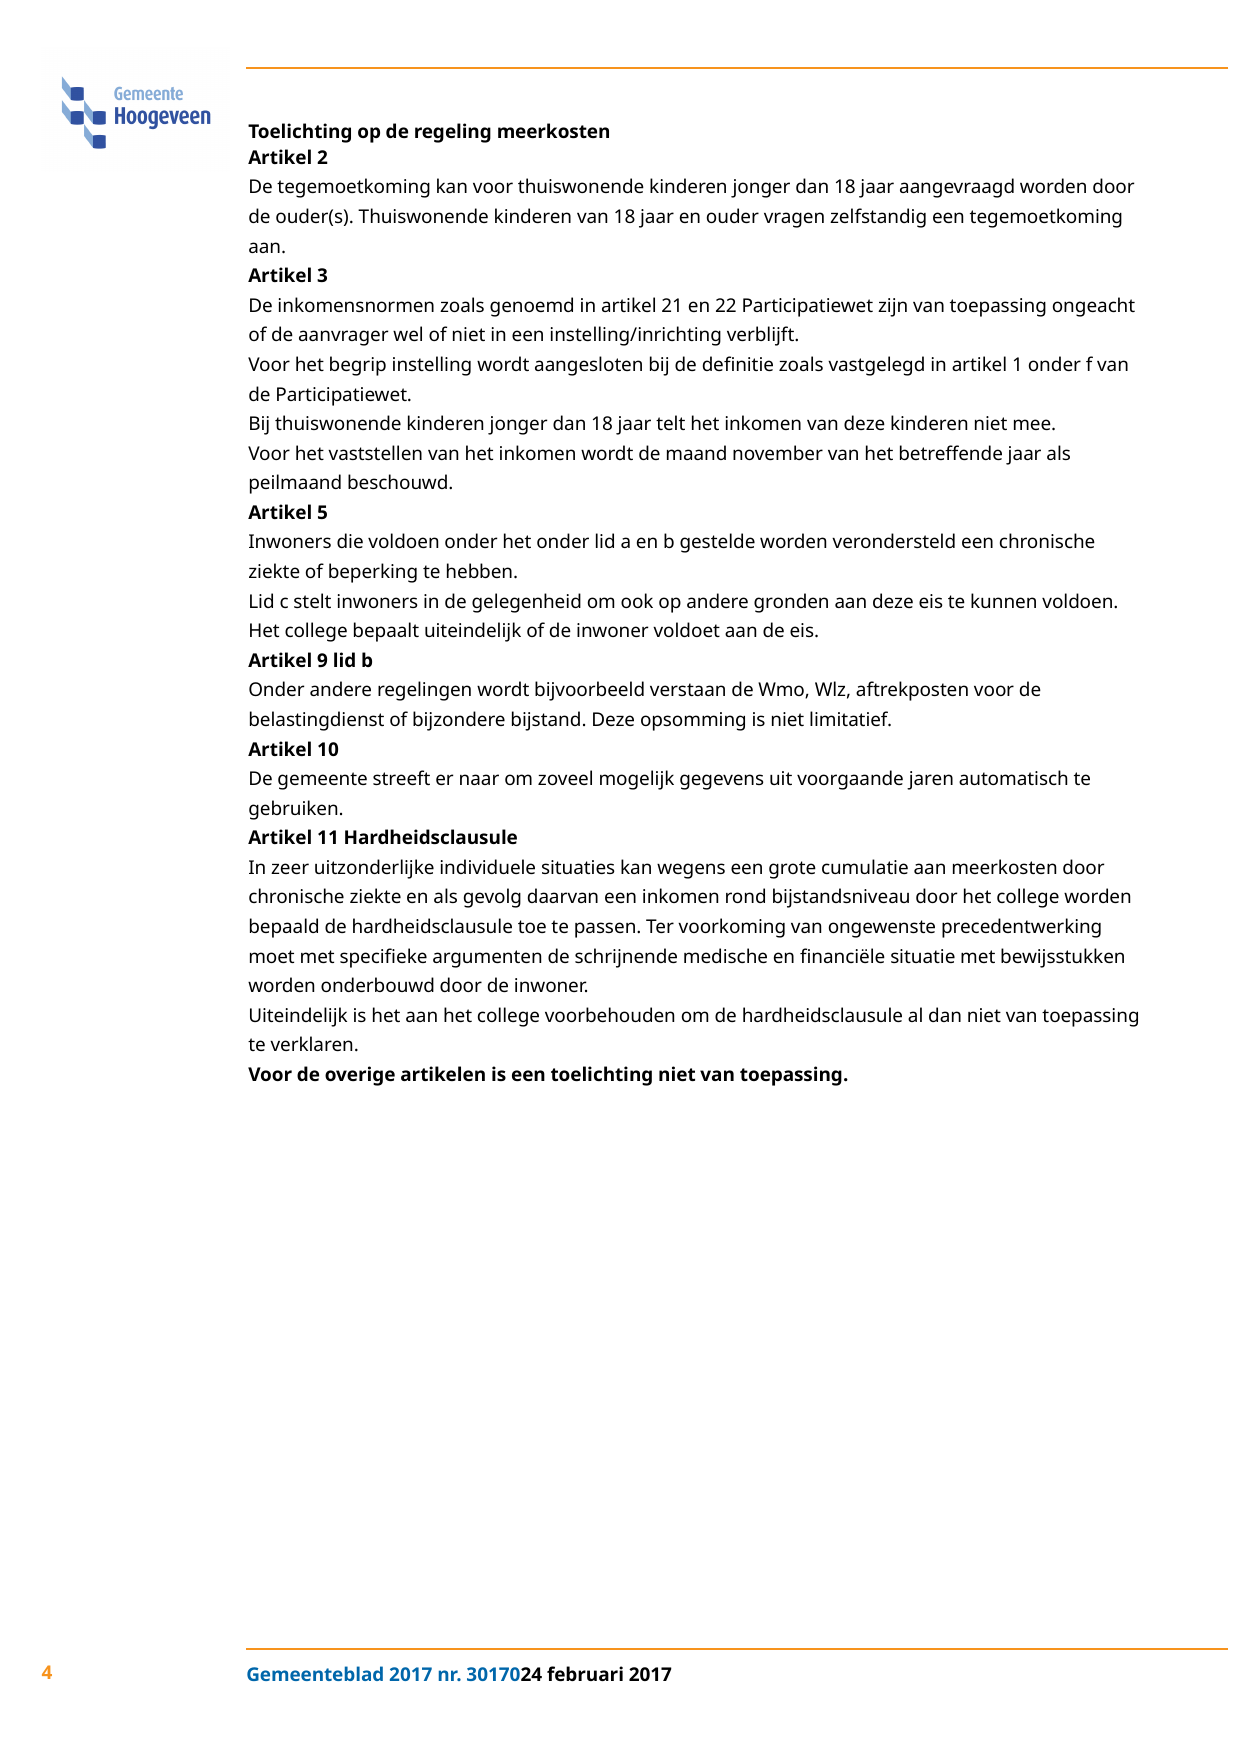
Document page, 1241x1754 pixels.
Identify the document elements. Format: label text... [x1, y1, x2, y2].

text In zeer uitzonderlijke individuele situaties kan wegens een grote cumulatie aan meerkosten door chronische ziekte en als gevolg daarvan een inkomen rond bijstandsniveau door het college worden bepaald de hardheidsclausule toe te passen. Ter voorkoming van ongewenste precedentwerking moet met specifieke argumenten de schrijnende medische en financiële situatie met bewijsstukken worden onderbouwd door de inwoner. [248, 854, 1152, 998]
text Artikel 3 [248, 262, 1152, 288]
text Inwoners die voldoen onder het onder lid a en b gestelde worden verondersteld een chronische ziekte of beperking te hebben. [248, 529, 1152, 584]
text De inkomensnormen zoals genoemd in artikel 21 en 22 Participatiewet zijn van toepassing ongeacht of de aanvrager wel of niet in een instelling/inrichting verblijft. [248, 292, 1152, 347]
text Uiteindelijk is het aan het college voorbehouden om de hardheidsclausule al dan niet van toepassing te verklaren. [248, 1002, 1152, 1057]
text Artikel 11 Hardheidsclausule [248, 824, 1152, 850]
text De gemeente streeft er naar om zoveel mogelijk gegevens uit voorgaande jaren automatisch te gebruiken. [248, 765, 1152, 821]
text Voor het begrip instelling wordt aangesloten bij de definitie zoals vastgelegd in artikel 1 onder f van de Participatiewet. [248, 351, 1152, 407]
text Onder andere regelingen wordt bijvoorbeeld verstaan de Wmo, Wlz, aftrekposten voor de belastingdienst of bijzondere bijstand. Deze opsomming is niet limitatief. [248, 677, 1152, 732]
text Bij thuiswonende kinderen jonger dan 18 jaar telt het inkomen van deze kinderen niet mee. [248, 410, 1152, 436]
text Toelichting op de regeling meerkosten [248, 116, 1152, 144]
picture [41, 47, 231, 172]
text Artikel 2 [248, 144, 1152, 170]
text Artikel 5 [248, 499, 1152, 525]
text Lid c stelt inwoners in de gelegenheid om ook op andere gronden aan deze eis te kunnen voldoen. Het college bepaalt uiteindelijk of de inwoner voldoet aan de eis. [248, 588, 1152, 643]
text Voor de overige artikelen is een toelichting niet van toepassing. [248, 1061, 1152, 1087]
text Artikel 9 lid b [248, 647, 1152, 673]
text De tegemoetkoming kan voor thuiswonende kinderen jonger dan 18 jaar aangevraagd worden door de ouder(s). Thuiswonende kinderen van 18 jaar en ouder vragen zelfstandig een tegemoetkoming aan. [248, 174, 1152, 259]
text Artikel 10 [248, 736, 1152, 762]
text Voor het vaststellen van het inkomen wordt de maand november van het betreffende jaar als peilmaand beschouwd. [248, 440, 1152, 495]
